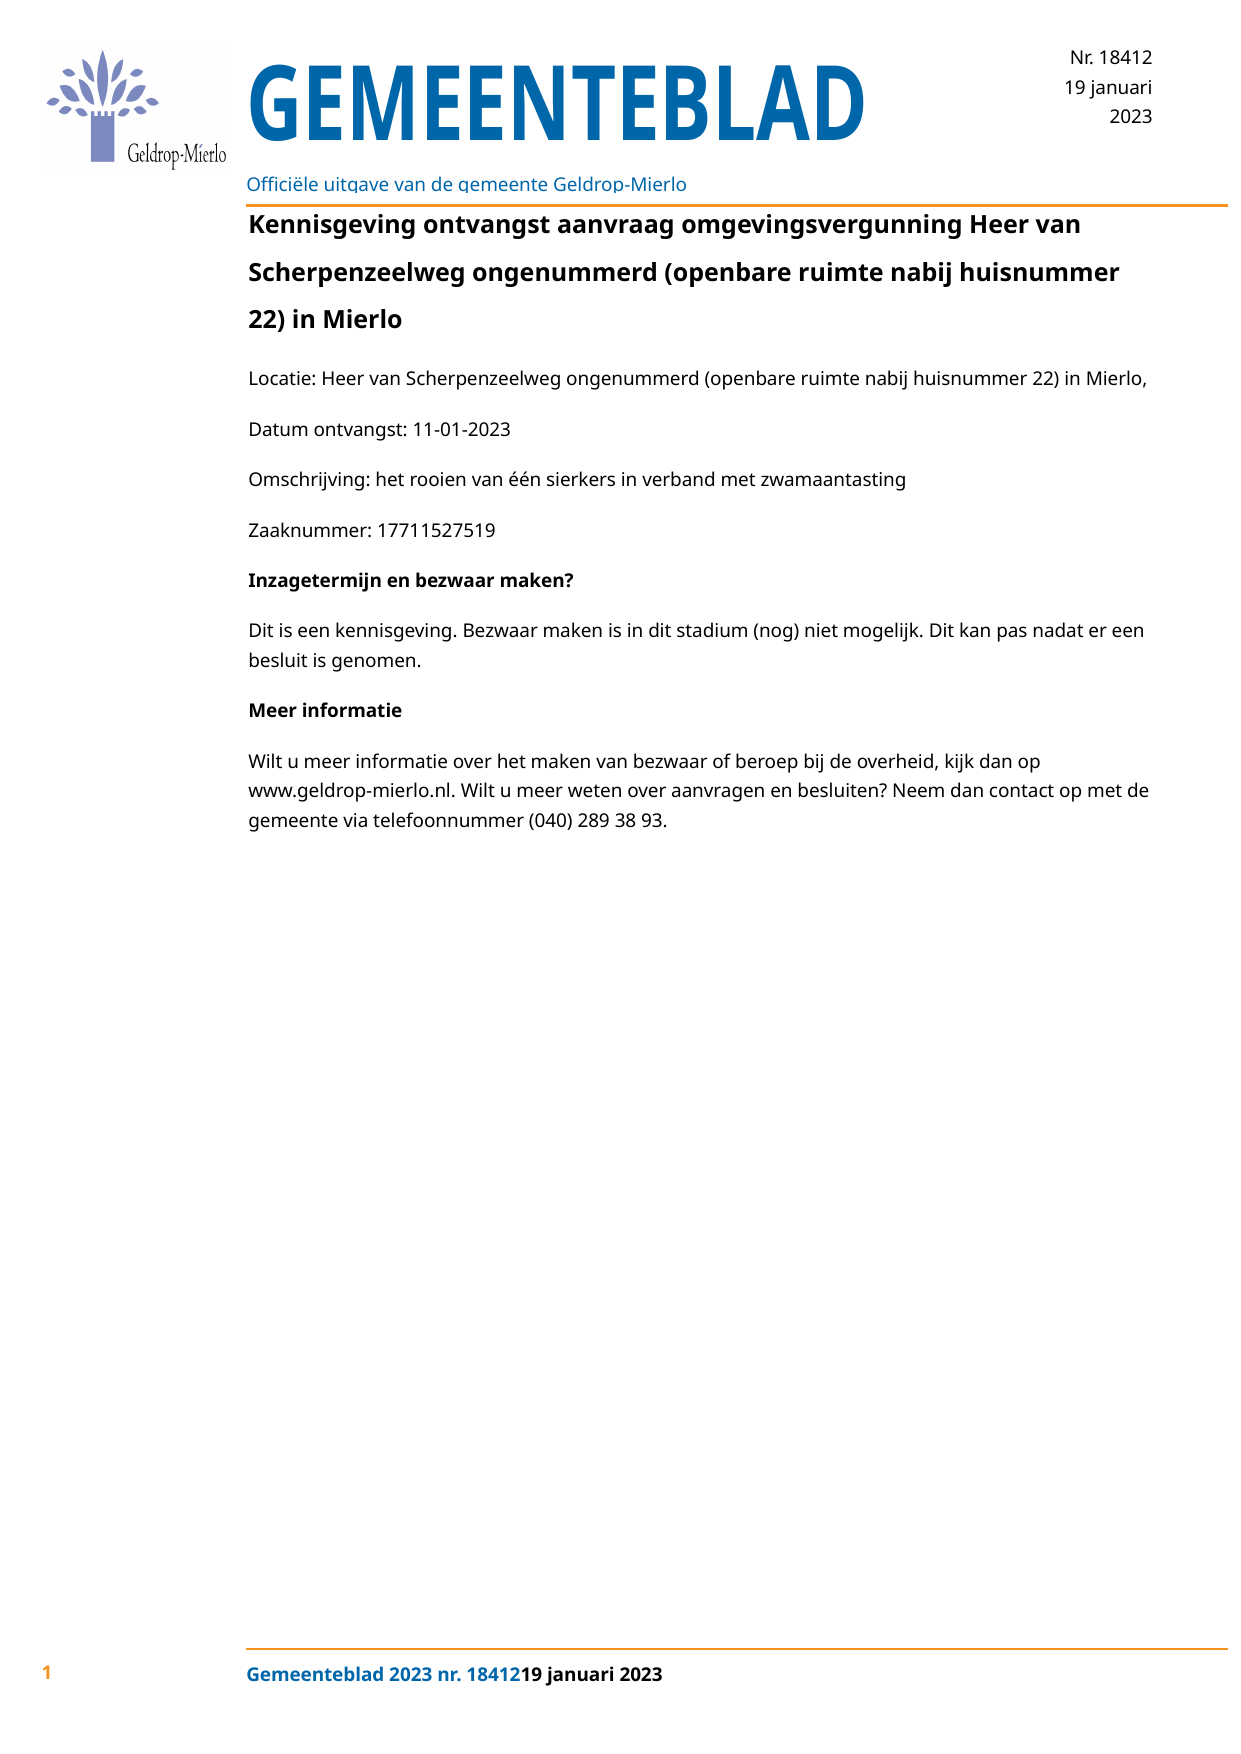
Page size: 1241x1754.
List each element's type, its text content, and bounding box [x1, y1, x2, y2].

text Omschrijving: het rooien van één sierkers in verband met zwamaantasting [248, 466, 1152, 492]
text Inzagetermijn en bezwaar maken? [248, 567, 1152, 593]
text Meer informatie [248, 698, 1152, 723]
text Datum ontvangst: 11-01-2023 [248, 416, 1152, 442]
text Locatie: Heer van Scherpenzeelweg ongenummerd (openbare ruimte nabij huisnummer 22) in Mierlo, [248, 366, 1152, 391]
text Dit is een kennisgeving. Bezwaar maken is in dit stadium (nog) niet mogelijk. Dit kan pas nadat er een besluit is genomen. [248, 618, 1152, 673]
picture [41, 47, 231, 172]
text Kennisgeving ontvangst aanvraag omgevingsvergunning Heer van Scherpenzeelweg ongenummerd (openbare ruimte nabij huisnummer 22) in Mierlo [248, 207, 1152, 336]
text Wilt u meer informatie over het maken van bezwaar of beroep bij de overheid, kijk dan op www.geldrop-mierlo.nl. Wilt u meer weten over aanvragen en besluiten? Neem dan contact op met de gemeente via telefoonnummer (040) 289 38 93. [248, 748, 1152, 833]
text Zaaknummer: 17711527519 [248, 517, 1152, 542]
